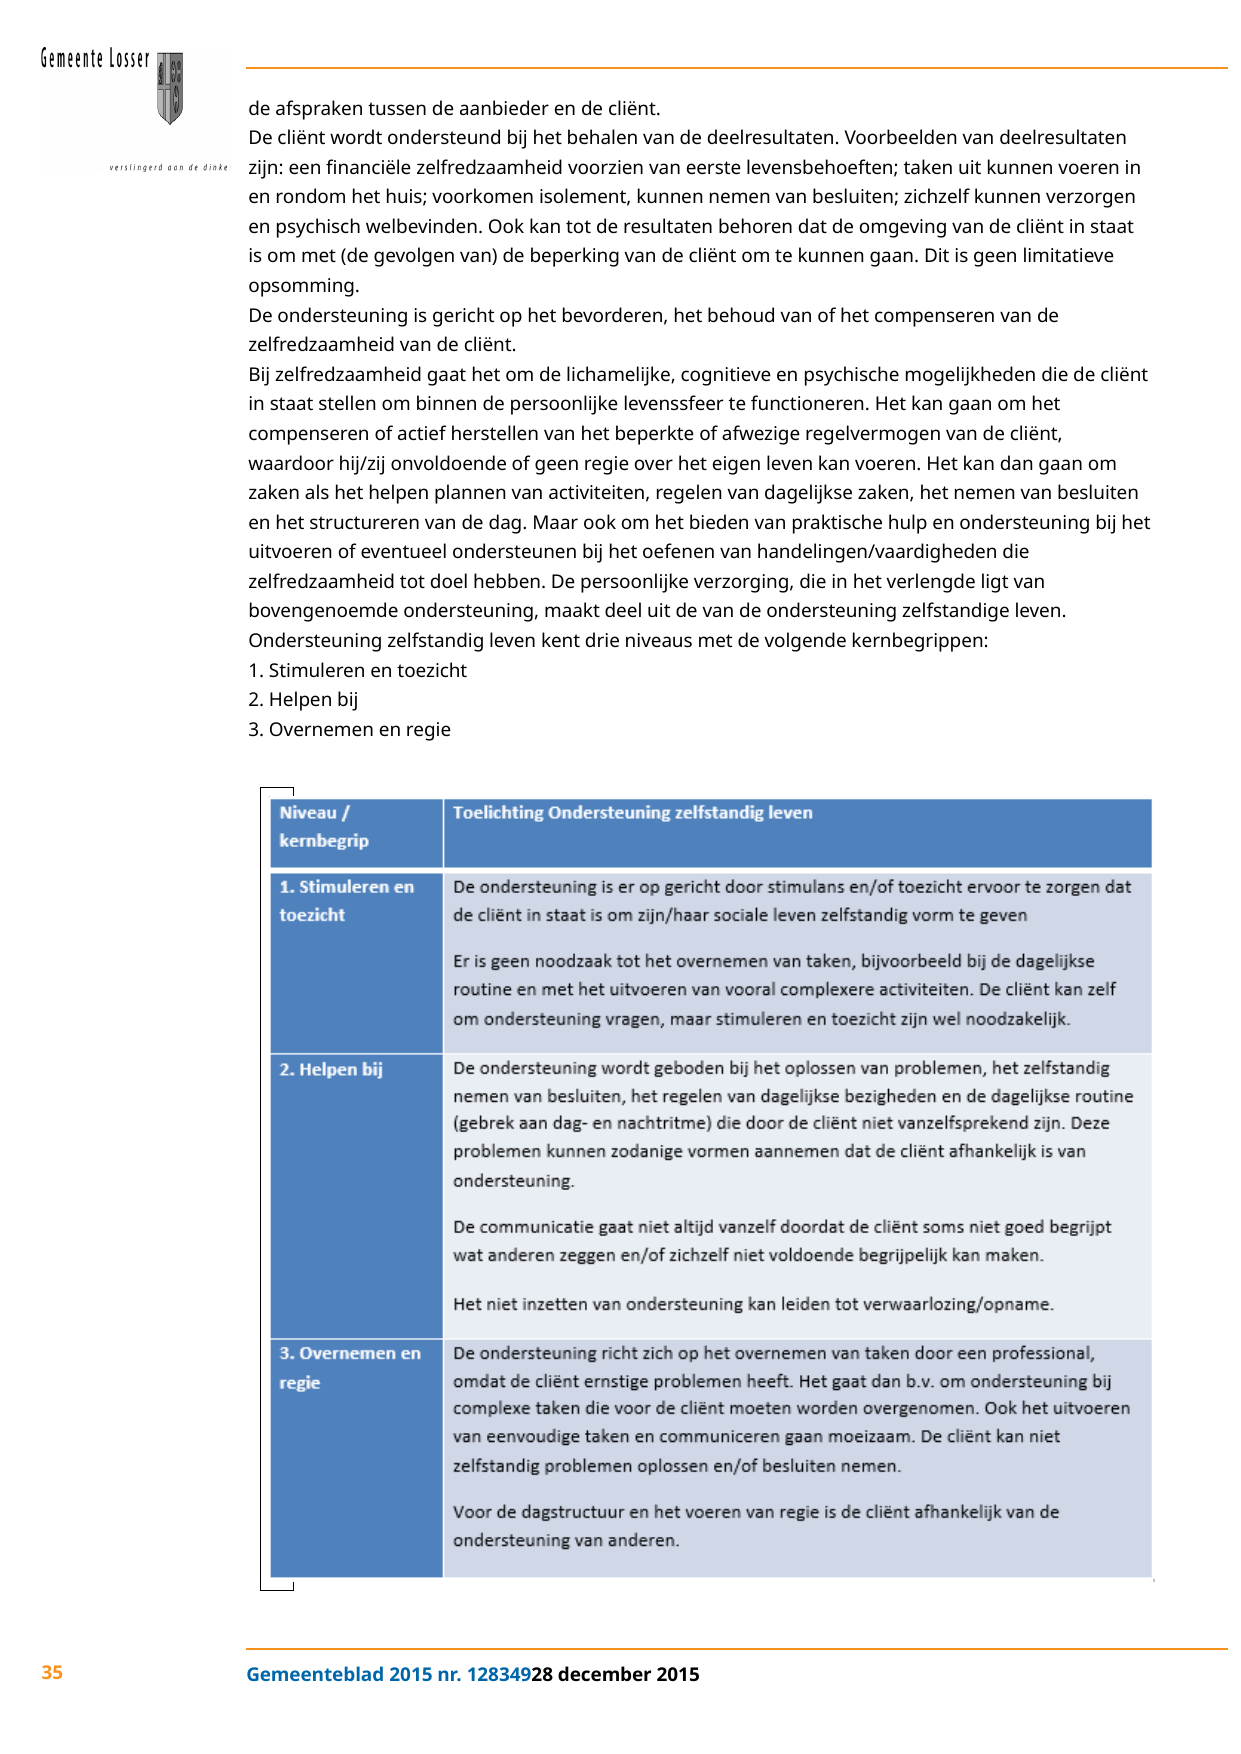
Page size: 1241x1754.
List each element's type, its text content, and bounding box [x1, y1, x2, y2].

picture [41, 47, 231, 172]
text De cliënt wordt ondersteund bij het behalen van de deelresultaten. Voorbeelden van deelresultaten zijn: een financiële zelfredzaamheid voorzien van eerste levensbehoeften; taken uit kunnen voeren in en rondom het huis; voorkomen isolement, kunnen nemen van besluiten; zichzelf kunnen verzorgen en psychisch welbevinden. Ook kan tot de resultaten behoren dat de omgeving van de cliënt in staat is om met (de gevolgen van) de beperking van de cliënt om te kunnen gaan. Dit is geen limitatieve opsomming. [248, 124, 1152, 298]
text Bij zelfredzaamheid gaat het om de lichamelijke, cognitieve en psychische mogelijkheden die de cliënt in staat stellen om binnen de persoonlijke levenssfeer te functioneren. Het kan gaan om het compenseren of actief herstellen van het beperkte of afwezige regelvermogen van de cliënt, waardoor hij/zij onvoldoende of geen regie over het eigen leven kan voeren. Het kan dan gaan om zaken als het helpen plannen van activiteiten, regelen van dagelijkse zaken, het nemen van besluiten en het structureren van de dag. Maar ook om het bieden van praktische hulp en ondersteuning bij het uitvoeren of eventueel ondersteunen bij het oefenen van handelingen/vaardigheden die zelfredzaamheid tot doel hebben. De persoonlijke verzorging, die in het verlengde ligt van bovengenoemde ondersteuning, maakt deel uit de van de ondersteuning zelfstandige leven. [248, 361, 1152, 623]
text 3. Overnemen en regie [248, 716, 1152, 742]
picture [268, 796, 1155, 1582]
text 1. Stimuleren en toezicht [248, 657, 1152, 683]
text Ondersteuning zelfstandig leven kent drie niveaus met de volgende kernbegrippen: [248, 627, 1152, 653]
text de afspraken tussen de aanbieder en de cliënt. [248, 95, 1152, 121]
text De ondersteuning is gericht op het bevorderen, het behoud van of het compenseren van de zelfredzaamheid van de cliënt. [248, 302, 1152, 357]
text 2. Helpen bij [248, 686, 1152, 712]
